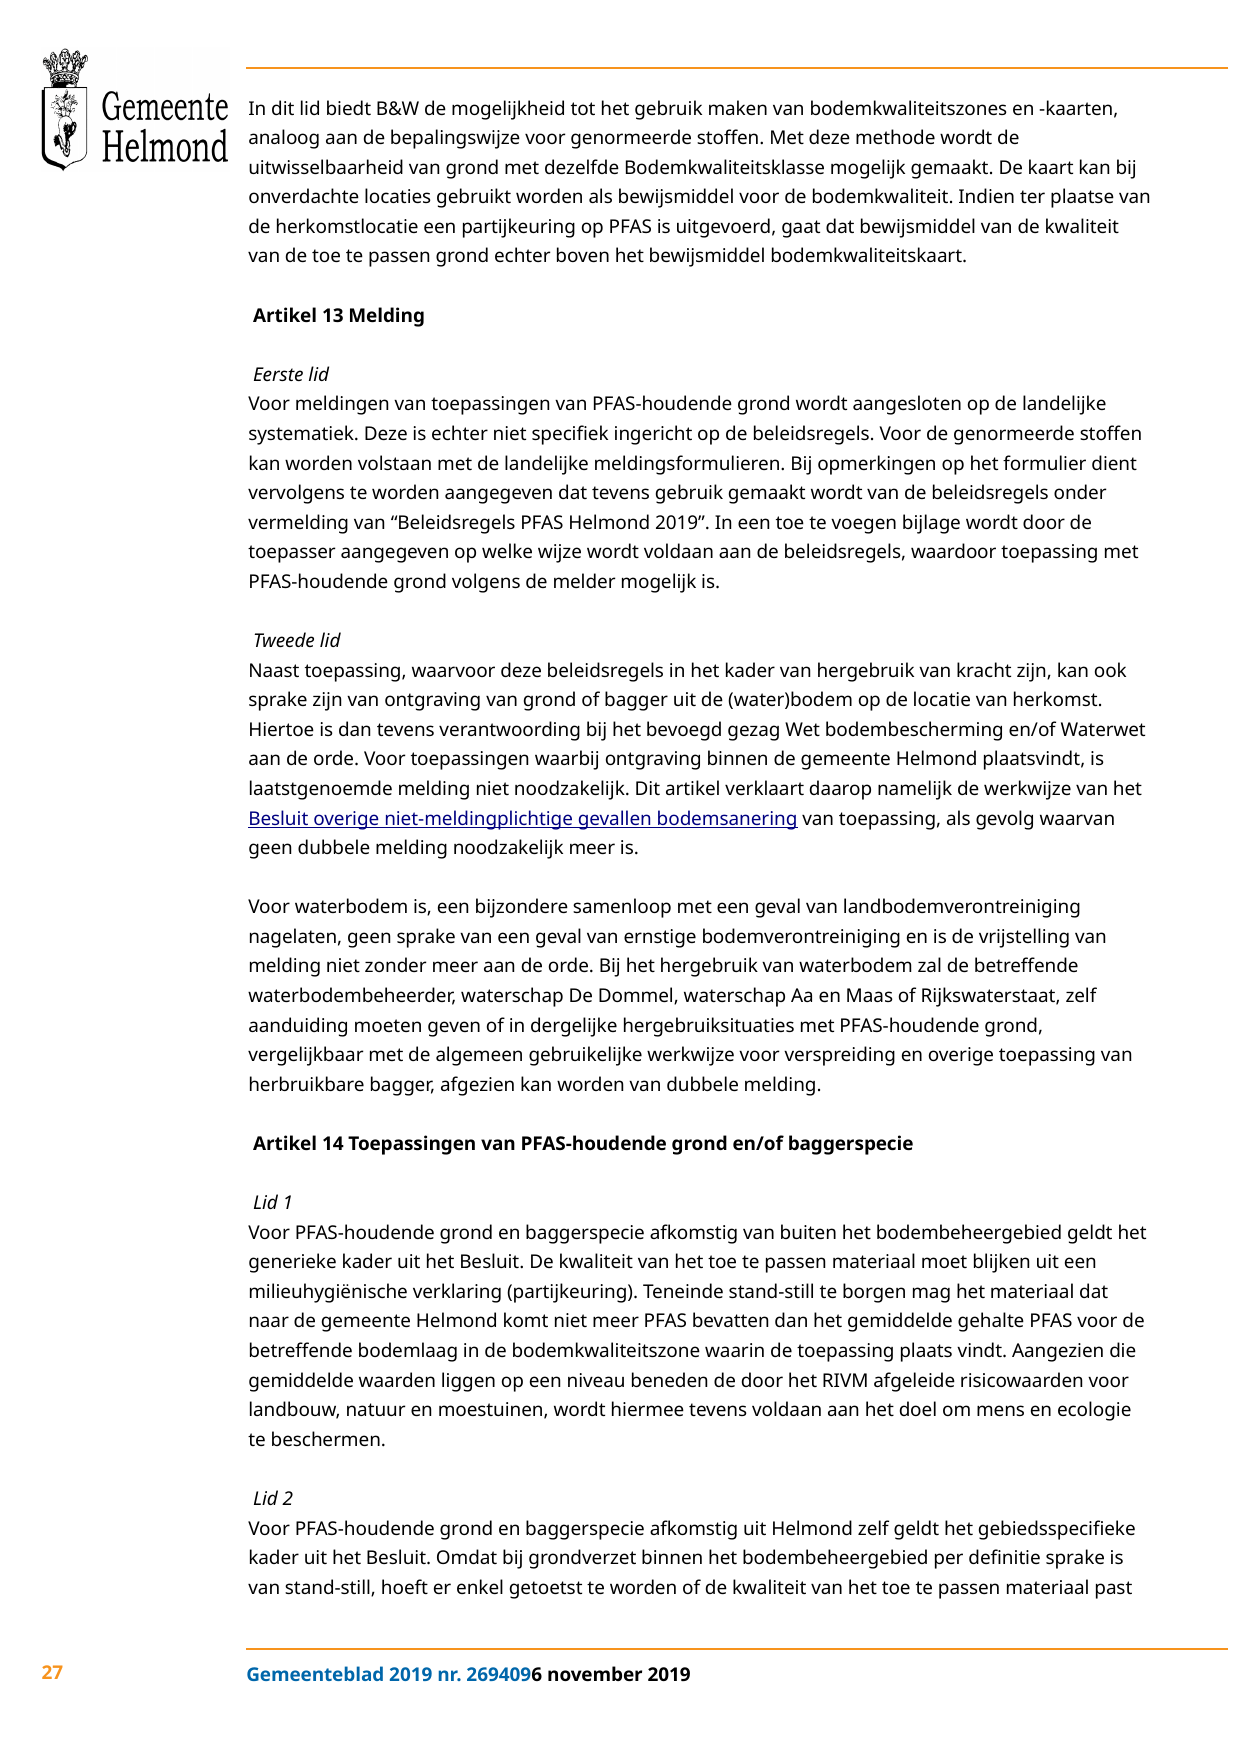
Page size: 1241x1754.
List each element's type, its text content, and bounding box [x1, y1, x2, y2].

text Naast toepassing, waarvoor deze beleidsregels in het kader van hergebruik van kracht zijn, kan ook sprake zijn van ontgraving van grond of bagger uit de (water)bodem op de locatie van herkomst. Hiertoe is dan tevens verantwoording bij het bevoegd gezag Wet bodembescherming en/of Waterwet aan de orde. Voor toepassingen waarbij ontgraving binnen de gemeente Helmond plaatsvindt, is laatstgenoemde melding niet noodzakelijk. Dit artikel verklaart daarop namelijk de werkwijze van het Besluit overige niet-meldingplichtige gevallen bodemsanering van toepassing, als gevolg waarvan geen dubbele melding noodzakelijk meer is. [248, 657, 1152, 860]
text Voor waterbodem is, een bijzondere samenloop met een geval van landbodemverontreiniging nagelaten, geen sprake van een geval van ernstige bodemverontreiniging en is de vrijstelling van melding niet zonder meer aan de orde. Bij het hergebruik van waterbodem zal de betreffende waterbodembeheerder, waterschap De Dommel, waterschap Aa en Maas of Rijkswaterstaat, zelf aanduiding moeten geven of in dergelijke hergebruiksituaties met PFAS-houdende grond, vergelijkbaar met de algemeen gebruikelijke werkwijze voor verspreiding en overige toepassing van herbruikbare bagger, afgezien kan worden van dubbele melding. [248, 893, 1152, 1097]
text Lid 2 [248, 1485, 1152, 1511]
text Eerste lid [248, 361, 1152, 387]
text Voor PFAS-houdende grond en baggerspecie afkomstig van buiten het bodembeheergebied geldt het generieke kader uit het Besluit. De kwaliteit van het toe te passen materiaal moet blijken uit een milieuhygiënische verklaring (partijkeuring). Teneinde stand-still te borgen mag het materiaal dat naar de gemeente Helmond komt niet meer PFAS bevatten dan het gemiddelde gehalte PFAS voor de betreffende bodemlaag in de bodemkwaliteitszone waarin de toepassing plaats vindt. Aangezien die gemiddelde waarden liggen op een niveau beneden de door het RIVM afgeleide risicowaarden voor landbouw, natuur en moestuinen, wordt hiermee tevens voldaan aan het doel om mens en ecologie te beschermen. [248, 1219, 1152, 1452]
text Voor PFAS-houdende grond en baggerspecie afkomstig uit Helmond zelf geldt het gebiedsspecifieke kader uit het Besluit. Omdat bij grondverzet binnen het bodembeheergebied per definitie sprake is van stand-still, hoeft er enkel getoetst te worden of de kwaliteit van het toe te passen materiaal past [248, 1515, 1152, 1600]
text Artikel 13 Melding [248, 302, 1152, 328]
text In dit lid biedt B&W de mogelijkheid tot het gebruik maken van bodemkwaliteitszones en -kaarten, analoog aan de bepalingswijze voor genormeerde stoffen. Met deze methode wordt de uitwisselbaarheid van grond met dezelfde Bodemkwaliteitsklasse mogelijk gemaakt. De kaart kan bij onverdachte locaties gebruikt worden als bewijsmiddel voor de bodemkwaliteit. Indien ter plaatse van de herkomstlocatie een partijkeuring op PFAS is uitgevoerd, gaat dat bewijsmiddel van de kwaliteit van de toe te passen grond echter boven het bewijsmiddel bodemkwaliteitskaart. [248, 95, 1152, 268]
text Lid 1 [248, 1189, 1152, 1215]
text Tweede lid [248, 627, 1152, 653]
picture [41, 47, 231, 172]
text Artikel 14 Toepassingen van PFAS-houdende grond en/of baggerspecie [248, 1130, 1152, 1156]
text Voor meldingen van toepassingen van PFAS-houdende grond wordt aangesloten op de landelijke systematiek. Deze is echter niet specifiek ingericht op de beleidsregels. Voor de genormeerde stoffen kan worden volstaan met de landelijke meldingsformulieren. Bij opmerkingen op het formulier dient vervolgens te worden aangegeven dat tevens gebruik gemaakt wordt van de beleidsregels onder vermelding van “Beleidsregels PFAS Helmond 2019”. In een toe te voegen bijlage wordt door de toepasser aangegeven op welke wijze wordt voldaan aan de beleidsregels, waardoor toepassing met PFAS-houdende grond volgens de melder mogelijk is. [248, 391, 1152, 594]
